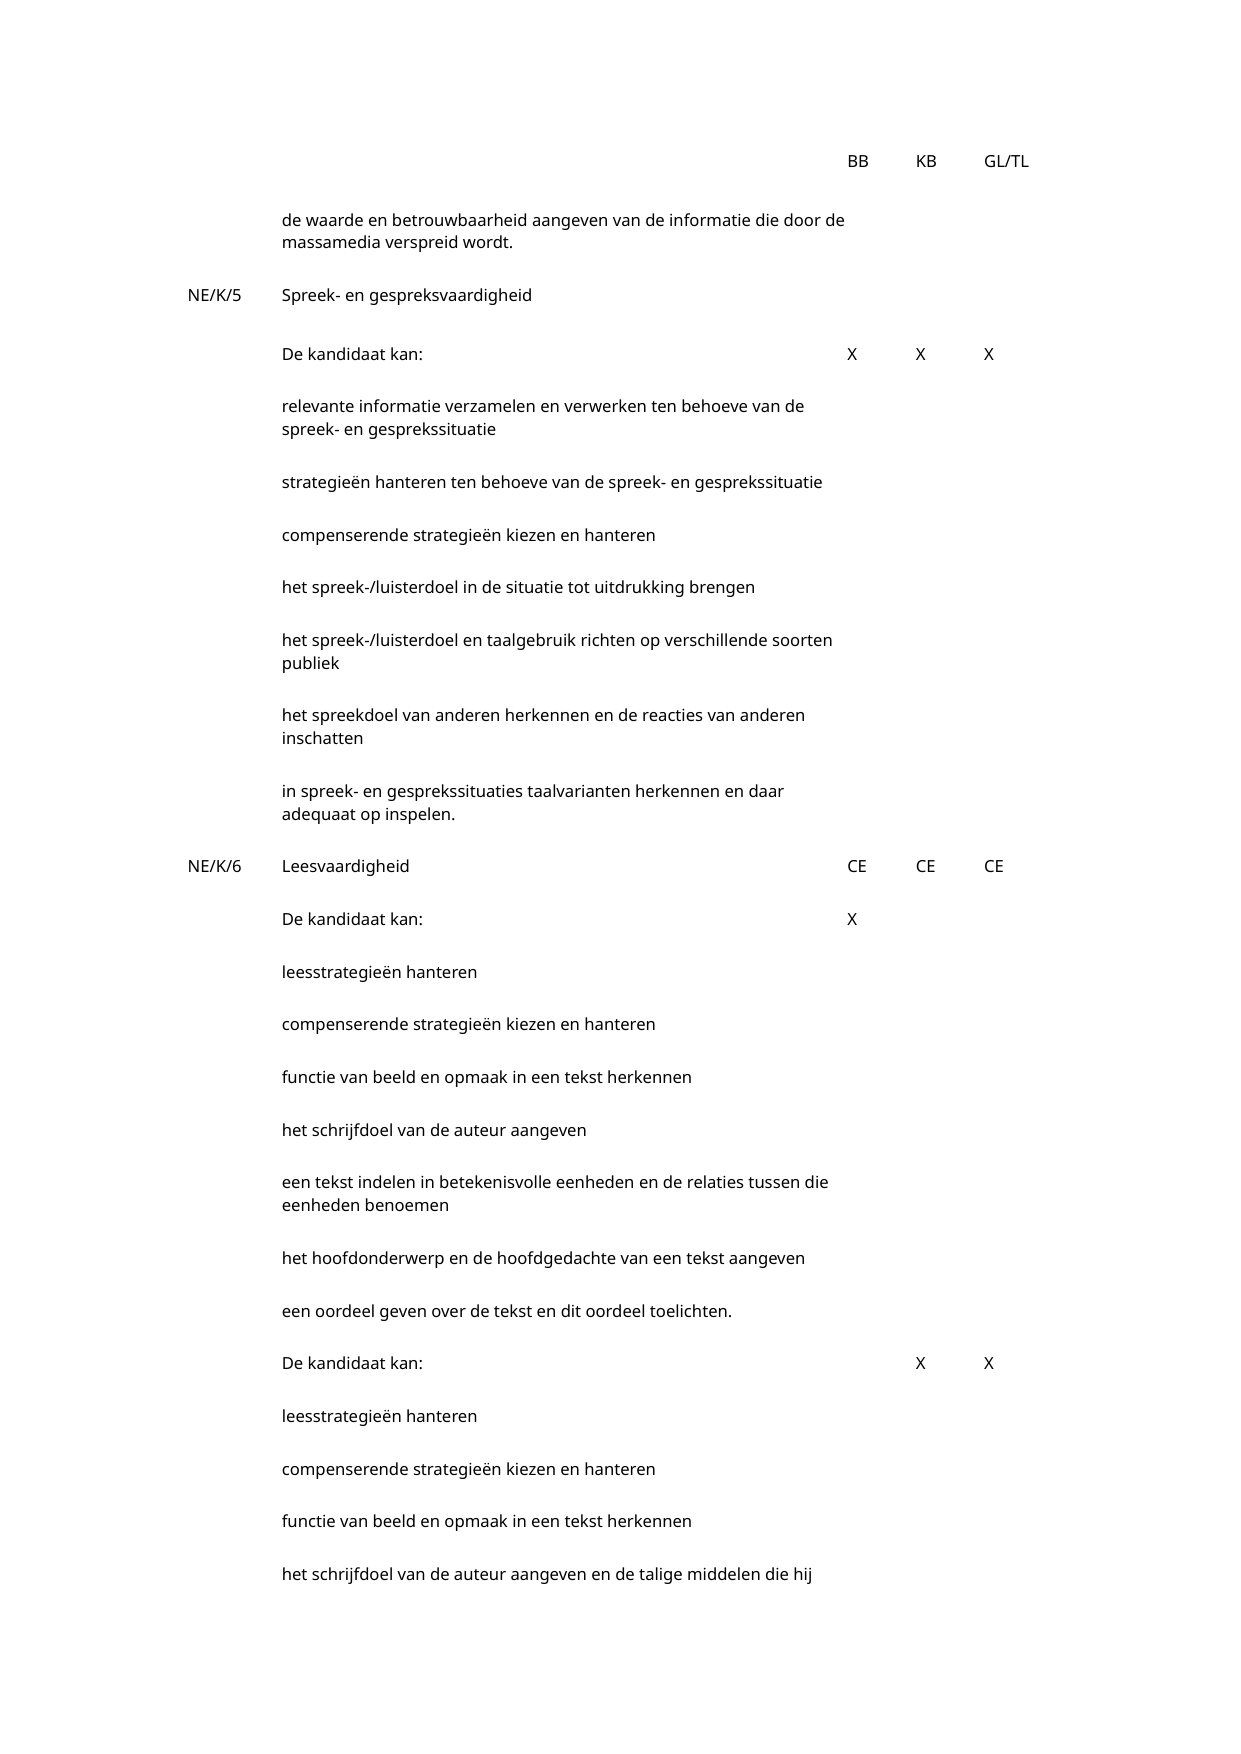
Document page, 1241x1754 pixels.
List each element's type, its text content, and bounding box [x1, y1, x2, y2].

table_cell CE [984, 855, 1053, 907]
table_header KB [916, 150, 984, 208]
table_cell [847, 209, 916, 284]
table_cell CE [916, 855, 984, 907]
table_cell [984, 209, 1053, 284]
table_cell [984, 908, 1053, 1352]
table_cell NE/K/5 [188, 284, 282, 342]
table_cell NE/K/6 [188, 855, 282, 907]
table_cell De kandidaat kan: leesstrategieën hanteren compenserende strategieën kiezen en hanteren functie van beeld en opmaak in een tekst herkennen het schrijfdoel van de auteur aangeven en de talige middelen die hij [282, 1352, 847, 1585]
table_cell [188, 908, 282, 1352]
table_header [282, 150, 847, 208]
table_cell [916, 284, 984, 342]
table_header BB [847, 150, 916, 208]
table_cell [188, 209, 282, 284]
table_header GL/TL [984, 150, 1053, 208]
table_cell [984, 284, 1053, 342]
table_cell [847, 1352, 916, 1585]
table_cell X [847, 908, 916, 1352]
table_cell CE [847, 855, 916, 907]
table_cell De kandidaat kan: relevante informatie verzamelen en verwerken ten behoeve van de spreek- en gesprekssituatie strategieën hanteren ten behoeve van de spreek- en gesprekssituatie compenserende strategieën kiezen en hanteren het spreek-/luisterdoel in de situatie tot uitdrukking brengen het spreek-/luisterdoel en taalgebruik richten op verschillende soorten publiek het spreekdoel van anderen herkennen en de reacties van anderen inschatten in spreek- en gesprekssituaties taalvarianten herkennen en daar adequaat op inspelen. [282, 342, 847, 855]
table_cell Spreek- en gespreksvaardigheid [282, 284, 847, 342]
table_cell X [847, 342, 916, 855]
table_cell X [916, 342, 984, 855]
table_cell [847, 284, 916, 342]
table_cell X [984, 1352, 1053, 1585]
table_cell de waarde en betrouwbaarheid aangeven van de informatie die door de massamedia verspreid wordt. [282, 209, 847, 284]
table_cell Leesvaardigheid [282, 855, 847, 907]
table_cell X [984, 342, 1053, 855]
table_cell [188, 342, 282, 855]
table_cell X [916, 1352, 984, 1585]
table_header [188, 150, 282, 208]
table_cell [916, 908, 984, 1352]
table_cell De kandidaat kan: leesstrategieën hanteren compenserende strategieën kiezen en hanteren functie van beeld en opmaak in een tekst herkennen het schrijfdoel van de auteur aangeven een tekst indelen in betekenisvolle eenheden en de relaties tussen die eenheden benoemen het hoofdonderwerp en de hoofdgedachte van een tekst aangeven een oordeel geven over de tekst en dit oordeel toelichten. [282, 908, 847, 1352]
table_cell [916, 209, 984, 284]
table_cell [188, 1352, 282, 1585]
